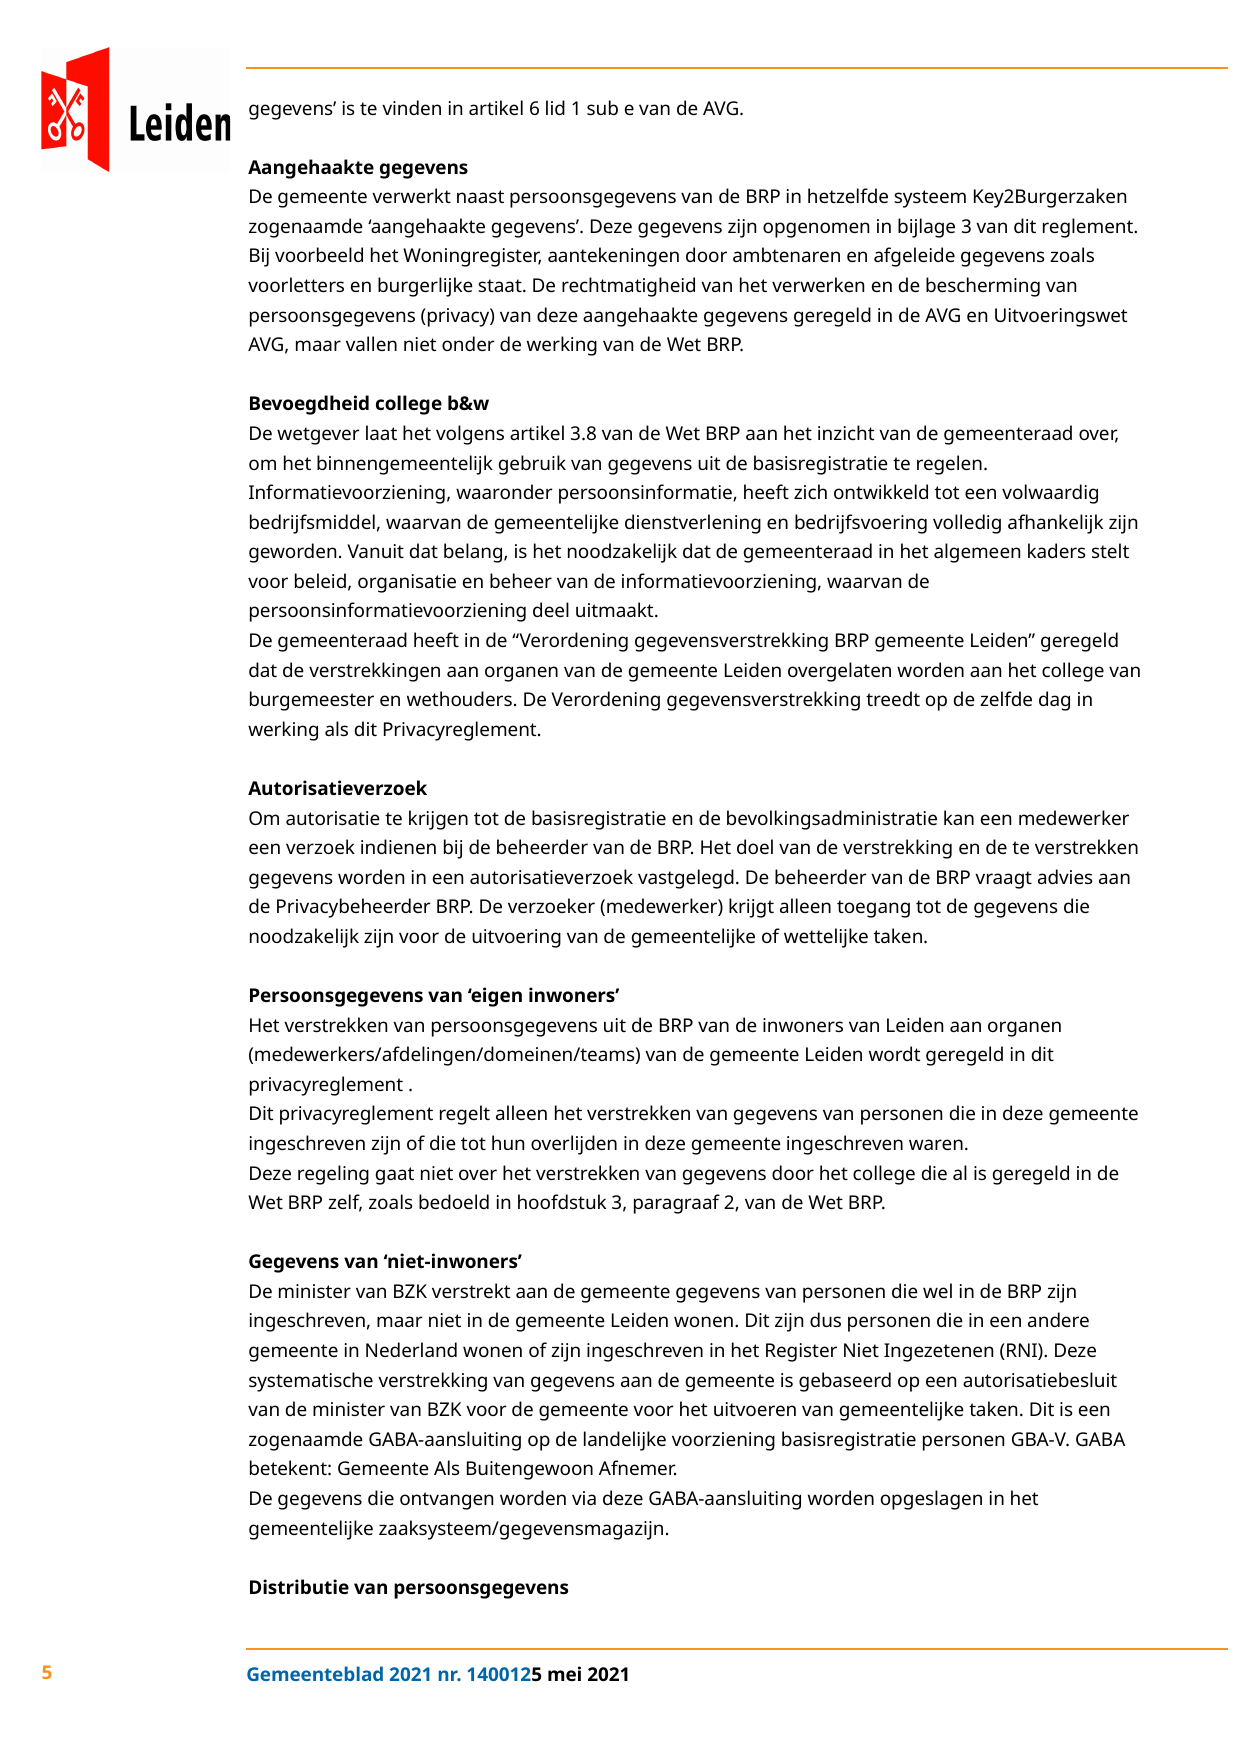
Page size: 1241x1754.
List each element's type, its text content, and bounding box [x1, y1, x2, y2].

text De gemeente verwerkt naast persoonsgegevens van de BRP in hetzelfde systeem Key2Burgerzaken zogenaamde ‘aangehaakte gegevens’. Deze gegevens zijn opgenomen in bijlage 3 van dit reglement. Bij voorbeeld het Woningregister, aantekeningen door ambtenaren en afgeleide gegevens zoals voorletters en burgerlijke staat. De rechtmatigheid van het verwerken en de bescherming van persoonsgegevens (privacy) van deze aangehaakte gegevens geregeld in de AVG en Uitvoeringswet AVG, maar vallen niet onder de werking van de Wet BRP. [248, 183, 1152, 357]
text Aangehaakte gegevens [248, 154, 1152, 180]
text Het verstrekken van persoonsgegevens uit de BRP van de inwoners van Leiden aan organen (medewerkers/afdelingen/domeinen/teams) van de gemeente Leiden wordt geregeld in dit privacyreglement . [248, 1012, 1152, 1097]
text Autorisatieverzoek [248, 775, 1152, 801]
text De gemeenteraad heeft in de “Verordening gegevensverstrekking BRP gemeente Leiden” geregeld dat de verstrekkingen aan organen van de gemeente Leiden overgelaten worden aan het college van burgemeester en wethouders. De Verordening gegevensverstrekking treedt op de zelfde dag in werking als dit Privacyreglement. [248, 627, 1152, 742]
text Om autorisatie te krijgen tot de basisregistratie en de bevolkingsadministratie kan een medewerker een verzoek indienen bij de beheerder van de BRP. Het doel van de verstrekking en de te verstrekken gegevens worden in een autorisatieverzoek vastgelegd. De beheerder van de BRP vraagt advies aan de Privacybeheerder BRP. De verzoeker (medewerker) krijgt alleen toegang tot de gegevens die noodzakelijk zijn voor de uitvoering van de gemeentelijke of wettelijke taken. [248, 805, 1152, 949]
text Distributie van persoonsgegevens [248, 1574, 1152, 1600]
text Persoonsgegevens van ‘eigen inwoners’ [248, 982, 1152, 1008]
text De wetgever laat het volgens artikel 3.8 van de Wet BRP aan het inzicht van de gemeenteraad over, om het binnengemeentelijk gebruik van gegevens uit de basisregistratie te regelen. Informatievoorziening, waaronder persoonsinformatie, heeft zich ontwikkeld tot een volwaardig bedrijfsmiddel, waarvan de gemeentelijke dienstverlening en bedrijfsvoering volledig afhankelijk zijn geworden. Vanuit dat belang, is het noodzakelijk dat de gemeenteraad in het algemeen kaders stelt voor beleid, organisatie en beheer van de informatievoorziening, waarvan de persoonsinformatievoorziening deel uitmaakt. [248, 420, 1152, 623]
text gegevens’ is te vinden in artikel 6 lid 1 sub e van de AVG. [248, 95, 1152, 121]
text De minister van BZK verstrekt aan de gemeente gegevens van personen die wel in de BRP zijn ingeschreven, maar niet in de gemeente Leiden wonen. Dit zijn dus personen die in een andere gemeente in Nederland wonen of zijn ingeschreven in het Register Niet Ingezetenen (RNI). Deze systematische verstrekking van gegevens aan de gemeente is gebaseerd op een autorisatiebesluit van de minister van BZK voor de gemeente voor het uitvoeren van gemeentelijke taken. Dit is een zogenaamde GABA-aansluiting op de landelijke voorziening basisregistratie personen GBA-V. GABA betekent: Gemeente Als Buitengewoon Afnemer. [248, 1278, 1152, 1481]
text Deze regeling gaat niet over het verstrekken van gegevens door het college die al is geregeld in de Wet BRP zelf, zoals bedoeld in hoofdstuk 3, paragraaf 2, van de Wet BRP. [248, 1160, 1152, 1215]
text Gegevens van ‘niet-inwoners’ [248, 1248, 1152, 1274]
text Dit privacyreglement regelt alleen het verstrekken van gegevens van personen die in deze gemeente ingeschreven zijn of die tot hun overlijden in deze gemeente ingeschreven waren. [248, 1101, 1152, 1156]
picture [41, 47, 231, 172]
text De gegevens die ontvangen worden via deze GABA-aansluiting worden opgeslagen in het gemeentelijke zaaksysteem/gegevensmagazijn. [248, 1485, 1152, 1541]
text Bevoegdheid college b&w [248, 391, 1152, 416]
